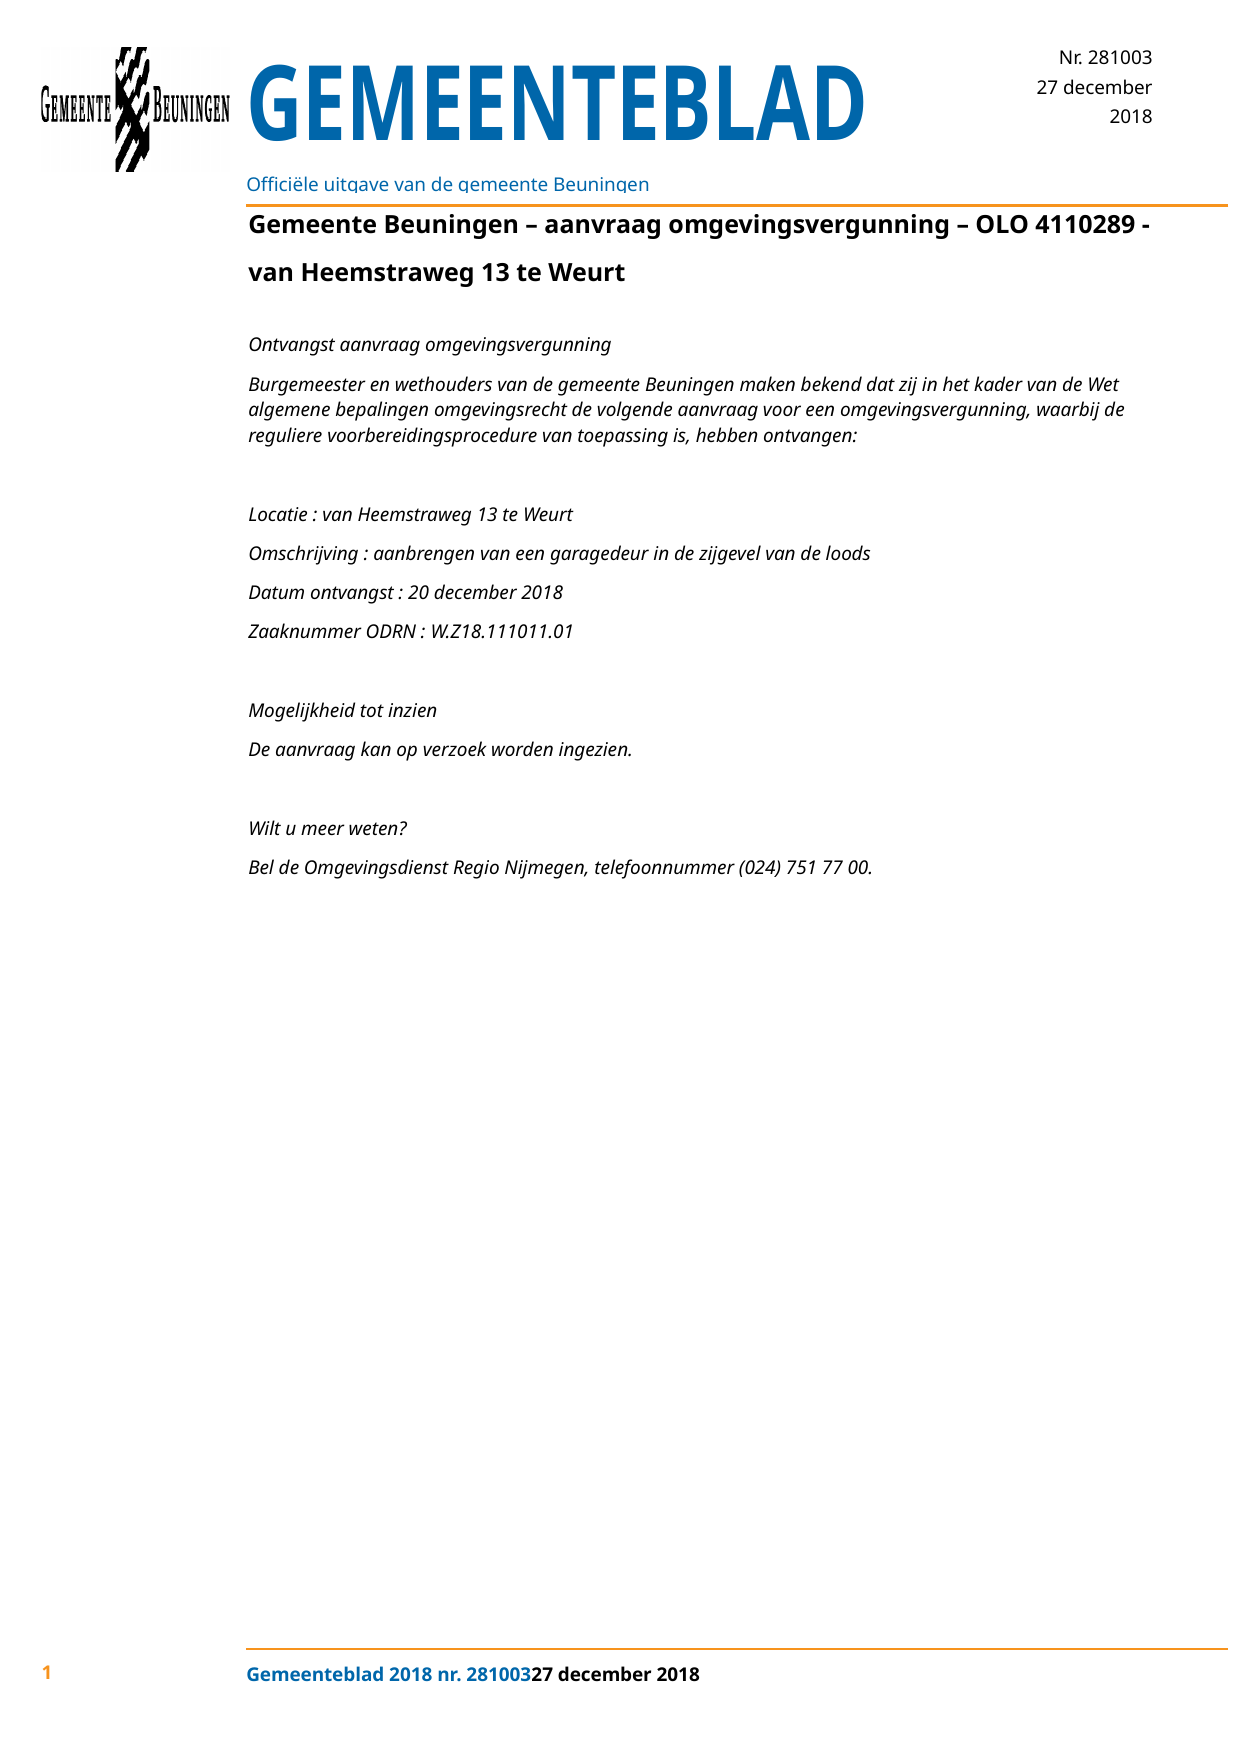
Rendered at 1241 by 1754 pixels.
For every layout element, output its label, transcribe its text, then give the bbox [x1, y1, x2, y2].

text Mogelijkheid tot inzien [248, 697, 1152, 723]
text De aanvraag kan op verzoek worden ingezien. [248, 736, 1152, 762]
text Wilt u meer weten? [248, 815, 1152, 841]
text Bel de Omgevingsdienst Regio Nijmegen, telefoonnummer (024) 751 77 00. [248, 854, 1152, 880]
text Gemeente Beuningen – aanvraag omgevingsvergunning – OLO 4110289 - van Heemstraweg 13 te Weurt [248, 207, 1152, 288]
text Locatie : van Heemstraweg 13 te Weurt [248, 501, 1152, 526]
text Zaaknummer ODRN : W.Z18.111011.01 [248, 618, 1152, 644]
picture [41, 47, 231, 172]
text Burgemeester en wethouders van de gemeente Beuningen maken bekend dat zij in het kader van de Wet algemene bepalingen omgevingsrecht de volgende aanvraag voor een omgevingsvergunning, waarbij de reguliere voorbereidingsprocedure van toepassing is, hebben ontvangen: [248, 371, 1152, 448]
text Datum ontvangst : 20 december 2018 [248, 579, 1152, 605]
text Ontvangst aanvraag omgevingsvergunning [248, 331, 1152, 357]
text Omschrijving : aanbrengen van een garagedeur in de zijgevel van de loods [248, 540, 1152, 566]
